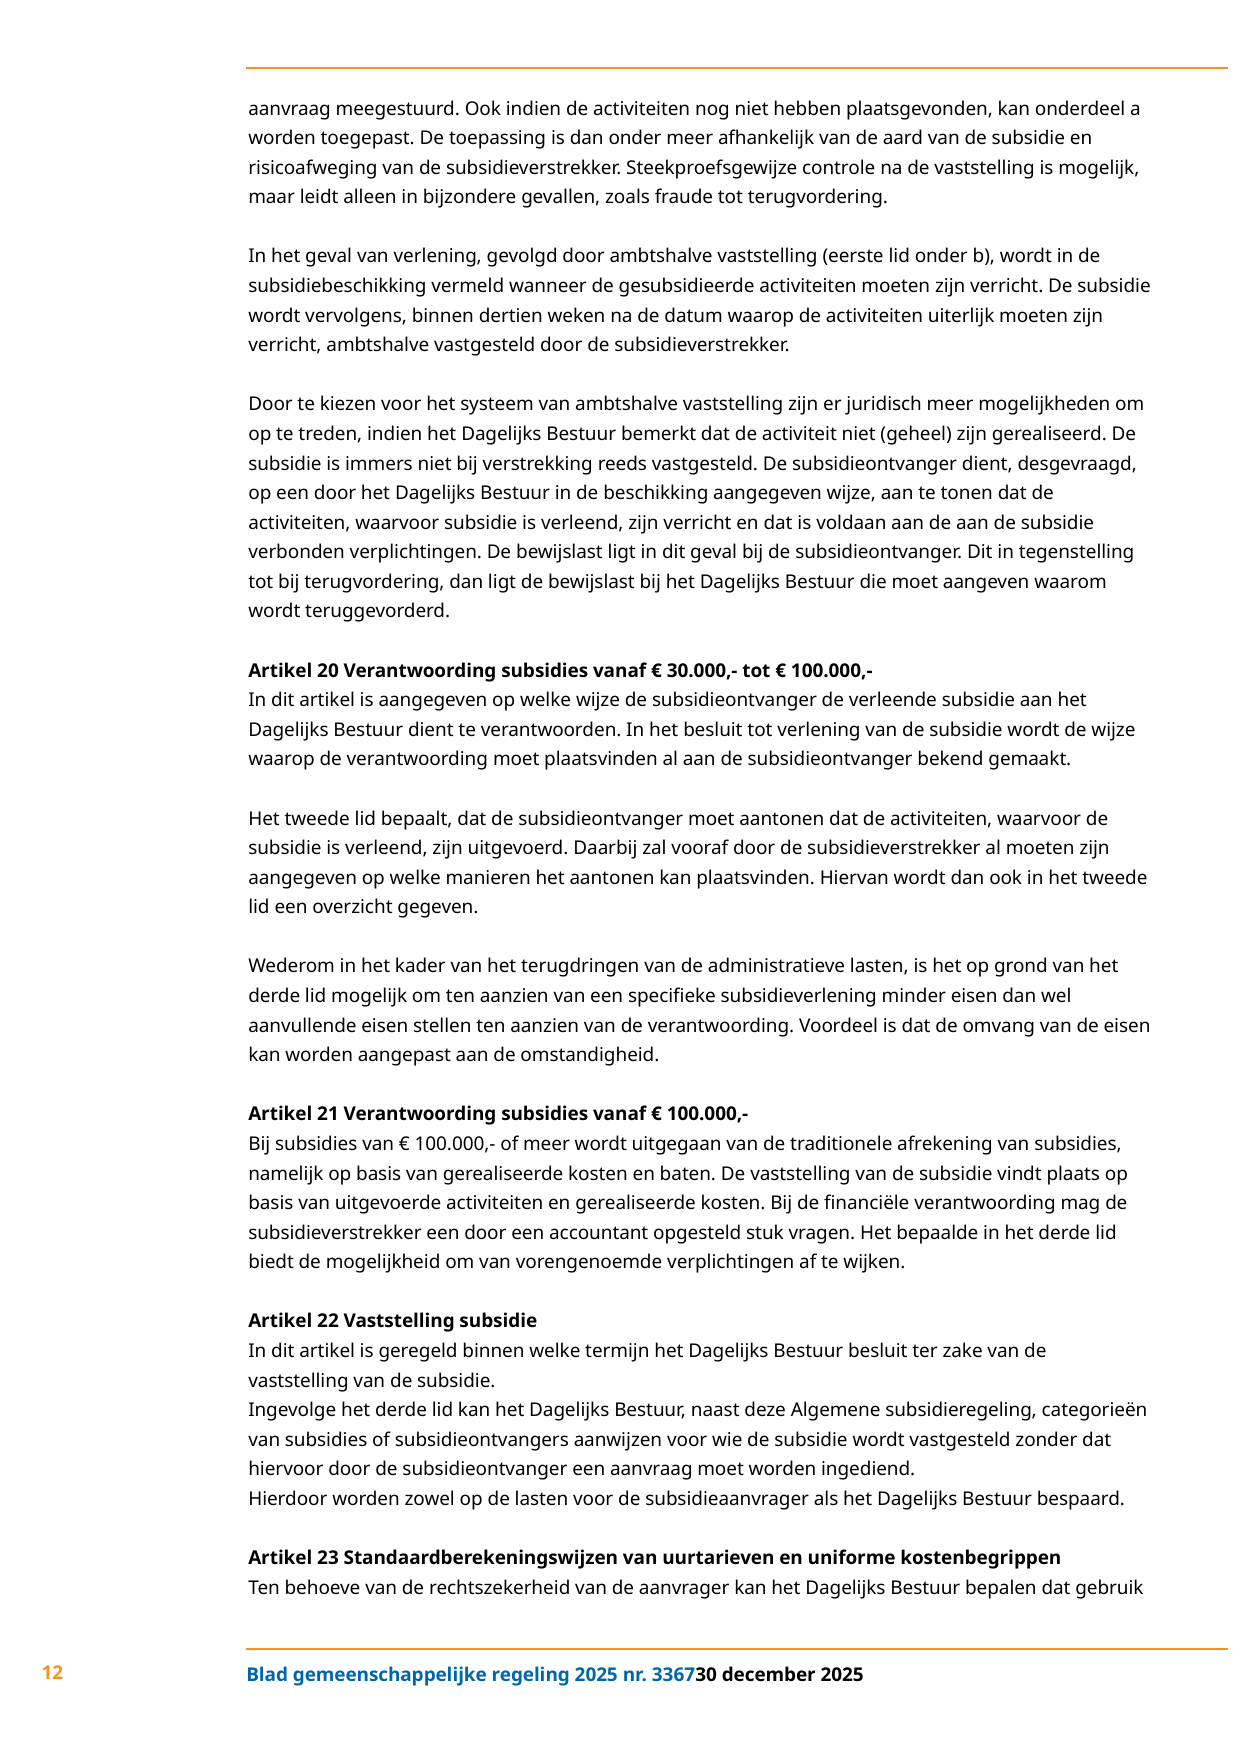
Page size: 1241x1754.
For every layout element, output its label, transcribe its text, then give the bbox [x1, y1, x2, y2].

text Ingevolge het derde lid kan het Dagelijks Bestuur, naast deze Algemene subsidieregeling, categorieën van subsidies of subsidieontvangers aanwijzen voor wie de subsidie wordt vastgesteld zonder dat hiervoor door de subsidieontvanger een aanvraag moet worden ingediend. [248, 1396, 1152, 1481]
text Bij subsidies van € 100.000,- of meer wordt uitgegaan van de traditionele afrekening van subsidies, namelijk op basis van gerealiseerde kosten en baten. De vaststelling van de subsidie vindt plaats op basis van uitgevoerde activiteiten en gerealiseerde kosten. Bij de financiële verantwoording mag de subsidieverstrekker een door een accountant opgesteld stuk vragen. Het bepaalde in het derde lid biedt de mogelijkheid om van vorengenoemde verplichtingen af te wijken. [248, 1130, 1152, 1274]
text Artikel 21 Verantwoording subsidies vanaf € 100.000,- [248, 1101, 1152, 1126]
text Artikel 23 Standaardberekeningswijzen van uurtarieven en uniforme kostenbegrippen [248, 1544, 1152, 1570]
text Hierdoor worden zowel op de lasten voor de subsidieaanvrager als het Dagelijks Bestuur bespaard. [248, 1485, 1152, 1511]
text Door te kiezen voor het systeem van ambtshalve vaststelling zijn er juridisch meer mogelijkheden om op te treden, indien het Dagelijks Bestuur bemerkt dat de activiteit niet (geheel) zijn gerealiseerd. De subsidie is immers niet bij verstrekking reeds vastgesteld. De subsidieontvanger dient, desgevraagd, op een door het Dagelijks Bestuur in de beschikking aangegeven wijze, aan te tonen dat de activiteiten, waarvoor subsidie is verleend, zijn verricht en dat is voldaan aan de aan de subsidie verbonden verplichtingen. De bewijslast ligt in dit geval bij de subsidieontvanger. Dit in tegenstelling tot bij terugvordering, dan ligt de bewijslast bij het Dagelijks Bestuur die moet aangeven waarom wordt teruggevorderd. [248, 391, 1152, 623]
text Artikel 22 Vaststelling subsidie [248, 1308, 1152, 1333]
picture [41, 47, 231, 172]
text aanvraag meegestuurd. Ook indien de activiteiten nog niet hebben plaatsgevonden, kan onderdeel a worden toegepast. De toepassing is dan onder meer afhankelijk van de aard van de subsidie en risicoafweging van de subsidieverstrekker. Steekproefsgewijze controle na de vaststelling is mogelijk, maar leidt alleen in bijzondere gevallen, zoals fraude tot terugvordering. [248, 95, 1152, 209]
text Het tweede lid bepaalt, dat de subsidieontvanger moet aantonen dat de activiteiten, waarvoor de subsidie is verleend, zijn uitgevoerd. Daarbij zal vooraf door de subsidieverstrekker al moeten zijn aangegeven op welke manieren het aantonen kan plaatsvinden. Hiervan wordt dan ook in het tweede lid een overzicht gegeven. [248, 805, 1152, 919]
text In dit artikel is geregeld binnen welke termijn het Dagelijks Bestuur besluit ter zake van de vaststelling van de subsidie. [248, 1337, 1152, 1393]
text In het geval van verlening, gevolgd door ambtshalve vaststelling (eerste lid onder b), wordt in de subsidiebeschikking vermeld wanneer de gesubsidieerde activiteiten moeten zijn verricht. De subsidie wordt vervolgens, binnen dertien weken na de datum waarop de activiteiten uiterlijk moeten zijn verricht, ambtshalve vastgesteld door de subsidieverstrekker. [248, 243, 1152, 357]
text Wederom in het kader van het terugdringen van de administratieve lasten, is het op grond van het derde lid mogelijk om ten aanzien van een specifieke subsidieverlening minder eisen dan wel aanvullende eisen stellen ten aanzien van de verantwoording. Voordeel is dat de omvang van de eisen kan worden aangepast aan de omstandigheid. [248, 953, 1152, 1067]
text Artikel 20 Verantwoording subsidies vanaf € 30.000,- tot € 100.000,- [248, 657, 1152, 683]
text Ten behoeve van de rechtszekerheid van de aanvrager kan het Dagelijks Bestuur bepalen dat gebruik [248, 1574, 1152, 1600]
text In dit artikel is aangegeven op welke wijze de subsidieontvanger de verleende subsidie aan het Dagelijks Bestuur dient te verantwoorden. In het besluit tot verlening van de subsidie wordt de wijze waarop de verantwoording moet plaatsvinden al aan de subsidieontvanger bekend gemaakt. [248, 686, 1152, 771]
